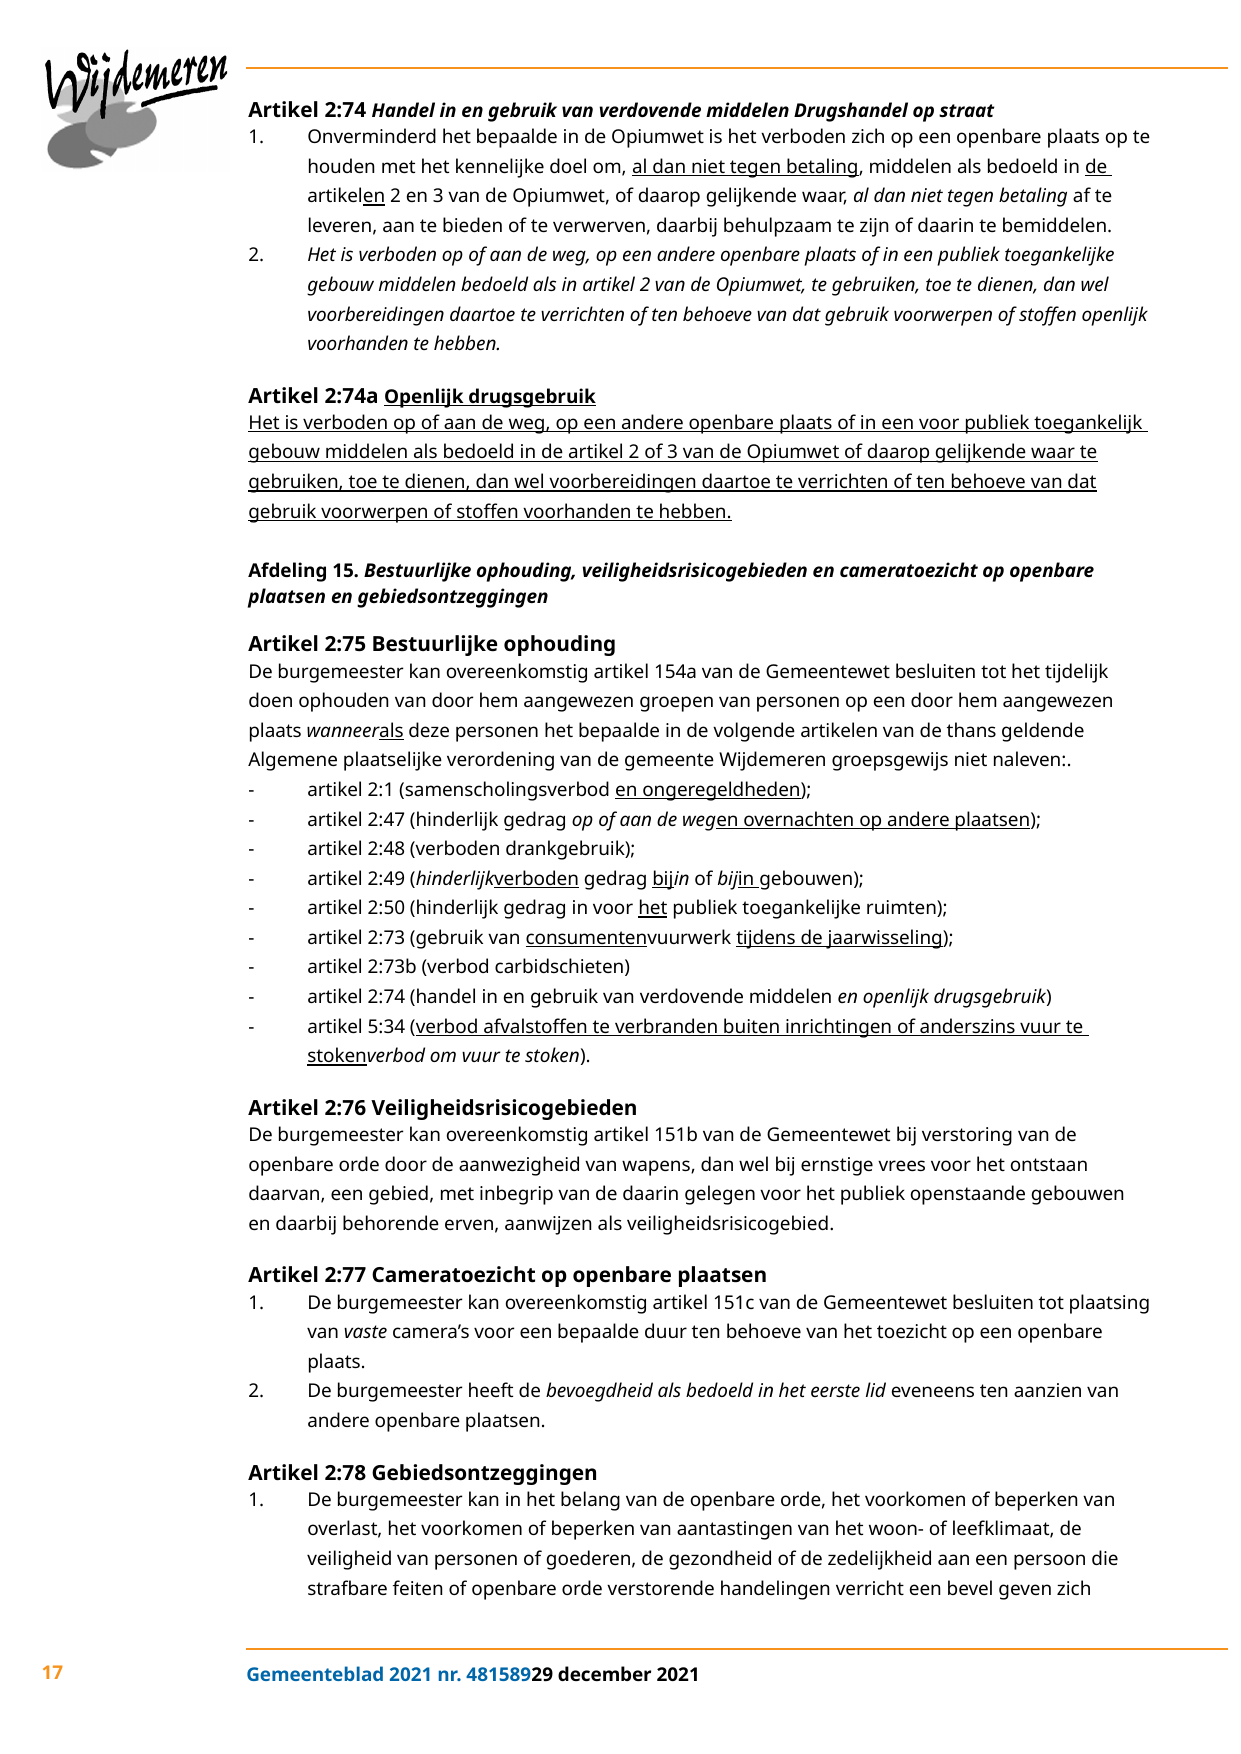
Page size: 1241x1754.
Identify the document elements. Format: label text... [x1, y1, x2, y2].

list artikel 2:73 (gebruik van consumentenvuurwerk tijdens de jaarwisseling); [248, 924, 1152, 950]
list De burgemeester kan in het belang van de openbare orde, het voorkomen of beperken van overlast, het voorkomen of beperken van aantastingen van het woon- of leefklimaat, de veiligheid van personen of goederen, de gezondheid of de zedelijkheid aan een persoon die strafbare feiten of openbare orde verstorende handelingen verricht een bevel geven zich [248, 1486, 1152, 1601]
text De burgemeester kan overeenkomstig artikel 151b van de Gemeentewet bij verstoring van de openbare orde door de aanwezigheid van wapens, dan wel bij ernstige vrees voor het ontstaan daarvan, een gebied, met inbegrip van de daarin gelegen voor het publiek openstaande gebouwen en daarbij behorende erven, aanwijzen als veiligheidsrisicogebied. [248, 1121, 1152, 1236]
list De burgemeester kan overeenkomstig artikel 151c van de Gemeentewet besluiten tot plaatsing van vaste camera’s voor een bepaalde duur ten behoeve van het toezicht op een openbare plaats. [248, 1289, 1152, 1374]
list De burgemeester heeft de bevoegdheid als bedoeld in het eerste lid eveneens ten aanzien van andere openbare plaatsen. [248, 1378, 1152, 1433]
list artikel 2:74 (handel in en gebruik van verdovende middelen en openlijk drugsgebruik) [248, 983, 1152, 1009]
list Het is verboden op of aan de weg, op een andere openbare plaats of in een publiek toegankelijke gebouw middelen bedoeld als in artikel 2 van de Opiumwet, te gebruiken, toe te dienen, dan wel voorbereidingen daartoe te verrichten of ten behoeve van dat gebruik voorwerpen of stoffen openlijk voorhanden te hebben. [248, 242, 1152, 356]
list artikel 2:47 (hinderlijk gedrag op of aan de wegen overnachten op andere plaatsen); [248, 806, 1152, 831]
text Artikel 2:74 Handel in en gebruik van verdovende middelen Drugshandel op straat [248, 95, 1152, 123]
text Artikel 2:77 Cameratoezicht op openbare plaatsen [248, 1260, 1152, 1289]
list artikel 2:48 (verboden drankgebruik); [248, 835, 1152, 861]
list artikel 2:1 (samenscholingsverbod en ongeregeldheden); [248, 776, 1152, 802]
text Artikel 2:78 Gebiedsontzeggingen [248, 1458, 1152, 1486]
text Artikel 2:74a Openlijk drugsgebruik [248, 381, 1152, 409]
list artikel 2:73b (verbod carbidschieten) [248, 954, 1152, 979]
list artikel 2:49 (hinderlijkverboden gedrag bijin of bijin gebouwen); [248, 865, 1152, 891]
text Artikel 2:76 Veiligheidsrisicogebieden [248, 1093, 1152, 1121]
list Onverminderd het bepaalde in de Opiumwet is het verboden zich op een openbare plaats op te houden met het kennelijke doel om, al dan niet tegen betaling, middelen als bedoeld in de artikelen 2 en 3 van de Opiumwet, of daarop gelijkende waar, al dan niet tegen betaling af te leveren, aan te bieden of te verwerven, daarbij behulpzaam te zijn of daarin te bemiddelen. [248, 123, 1152, 238]
text Afdeling 15. Bestuurlijke ophouding, veiligheidsrisicogebieden en cameratoezicht op openbare plaatsen en gebiedsontzeggingen [248, 557, 1152, 608]
text De burgemeester kan overeenkomstig artikel 154a van de Gemeentewet besluiten tot het tijdelijk doen ophouden van door hem aangewezen groepen van personen op een door hem aangewezen plaats wanneerals deze personen het bepaalde in de volgende artikelen van de thans geldende Algemene plaatselijke verordening van de gemeente Wijdemeren groepsgewijs niet naleven:. [248, 658, 1152, 772]
picture [41, 47, 231, 172]
list artikel 2:50 (hinderlijk gedrag in voor het publiek toegankelijke ruimten); [248, 894, 1152, 920]
list artikel 5:34 (verbod afvalstoffen te verbranden buiten inrichtingen of anderszins vuur te stokenverbod om vuur te stoken). [248, 1013, 1152, 1068]
text Artikel 2:75 Bestuurlijke ophouding [248, 629, 1152, 658]
text Het is verboden op of aan de weg, op een andere openbare plaats of in een voor publiek toegankelijk gebouw middelen als bedoeld in de artikel 2 of 3 van de Opiumwet of daarop gelijkende waar te gebruiken, toe te dienen, dan wel voorbereidingen daartoe te verrichten of ten behoeve van dat gebruik voorwerpen of stoffen voorhanden te hebben. [248, 409, 1152, 524]
